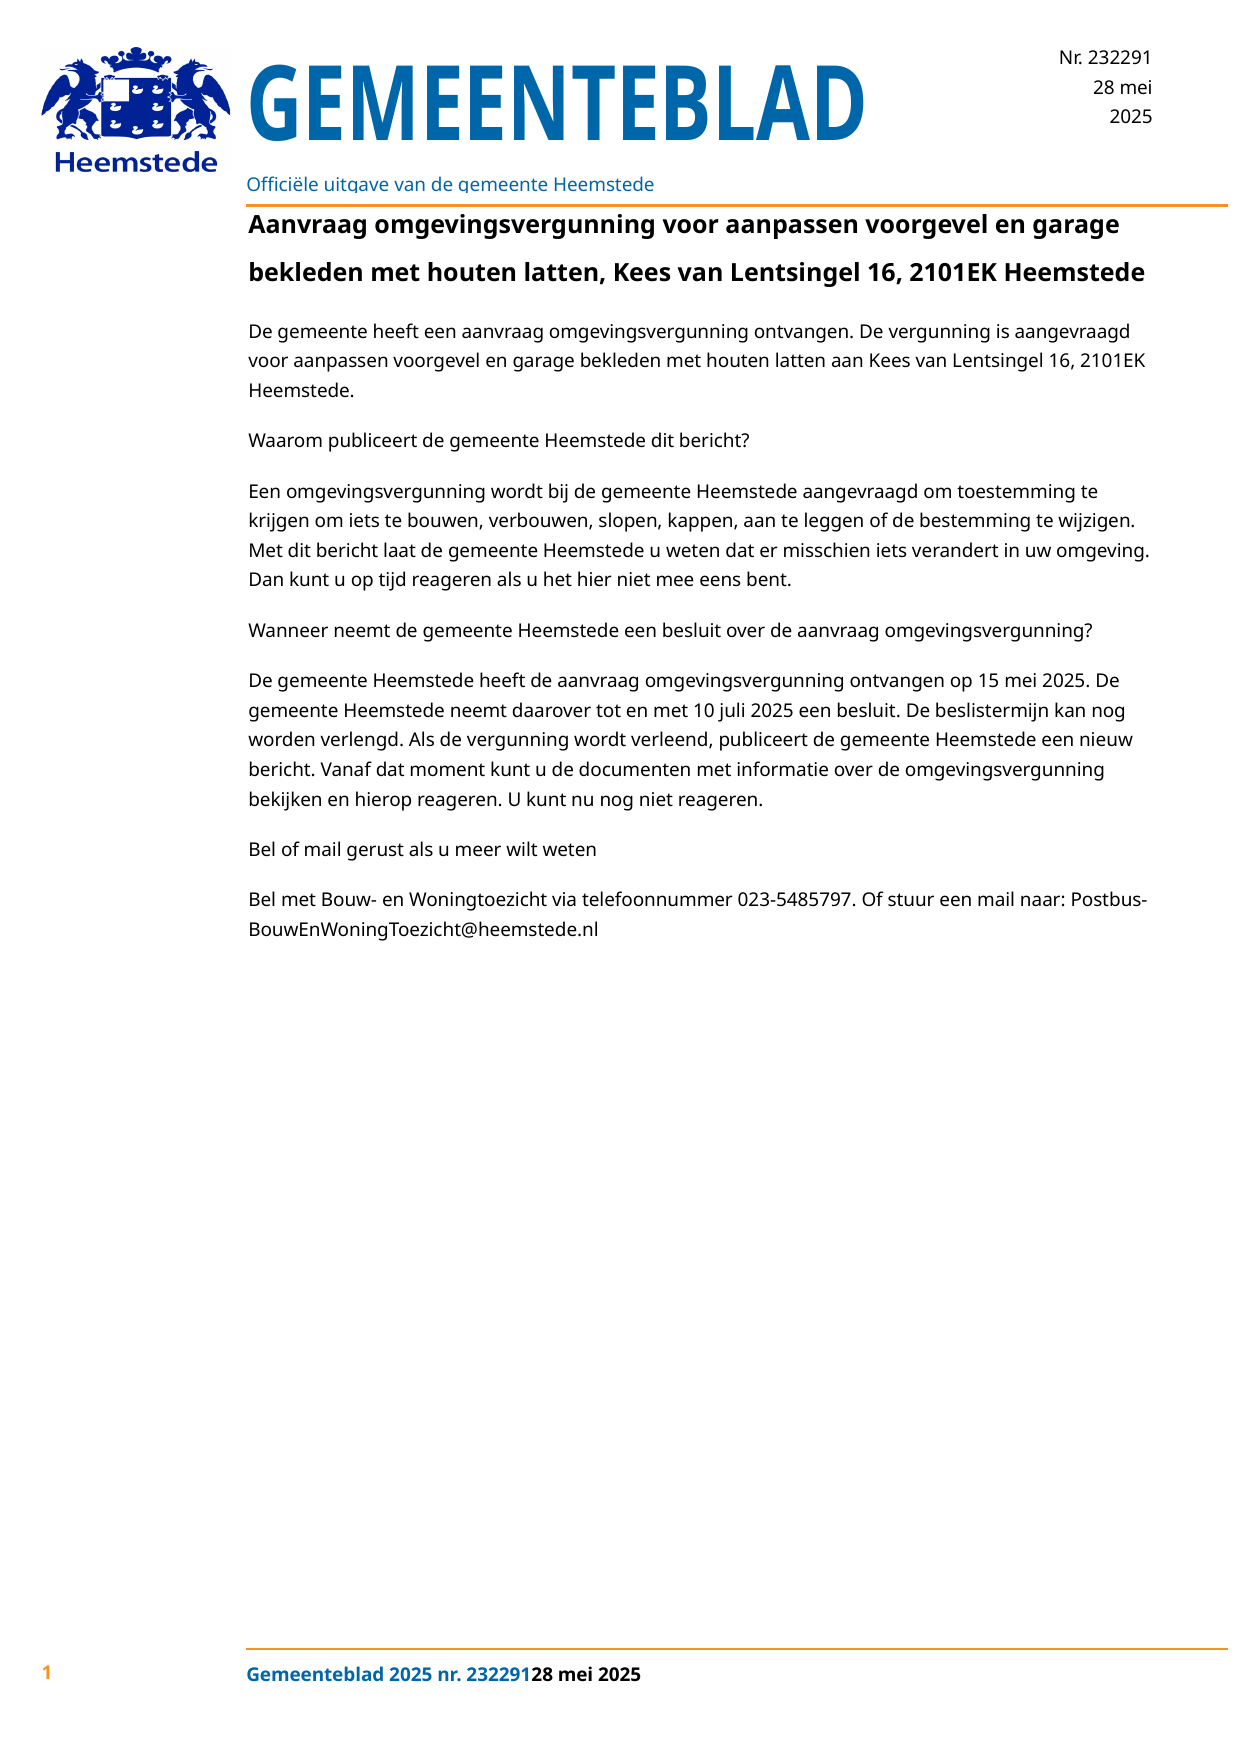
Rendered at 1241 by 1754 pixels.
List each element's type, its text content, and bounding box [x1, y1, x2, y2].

text De gemeente heeft een aanvraag omgevingsvergunning ontvangen. De vergunning is aangevraagd voor aanpassen voorgevel en garage bekleden met houten latten aan Kees van Lentsingel 16, 2101EK Heemstede. [248, 318, 1152, 403]
text Aanvraag omgevingsvergunning voor aanpassen voorgevel en garage bekleden met houten latten, Kees van Lentsingel 16, 2101EK Heemstede [248, 207, 1152, 288]
picture [41, 47, 231, 172]
text Bel met Bouw- en Woningtoezicht via telefoonnummer 023-5485797. Of stuur een mail naar: Postbus-BouwEnWoningToezicht@heemstede.nl [248, 887, 1152, 942]
text De gemeente Heemstede heeft de aanvraag omgevingsvergunning ontvangen op 15 mei 2025. De gemeente Heemstede neemt daarover tot en met 10 juli 2025 een besluit. De beslistermijn kan nog worden verlengd. Als de vergunning wordt verleend, publiceert de gemeente Heemstede een nieuw bericht. Vanaf dat moment kunt u de documenten met informatie over de omgevingsvergunning bekijken en hierop reageren. U kunt nu nog niet reageren. [248, 667, 1152, 812]
text Wanneer neemt de gemeente Heemstede een besluit over de aanvraag omgevingsvergunning? [248, 617, 1152, 643]
text Een omgevingsvergunning wordt bij de gemeente Heemstede aangevraagd om toestemming te krijgen om iets te bouwen, verbouwen, slopen, kappen, aan te leggen of de bestemming te wijzigen. Met dit bericht laat de gemeente Heemstede u weten dat er misschien iets verandert in uw omgeving. Dan kunt u op tijd reageren als u het hier niet mee eens bent. [248, 478, 1152, 592]
text Bel of mail gerust als u meer wilt weten [248, 836, 1152, 862]
text Waarom publiceert de gemeente Heemstede dit bericht? [248, 427, 1152, 453]
